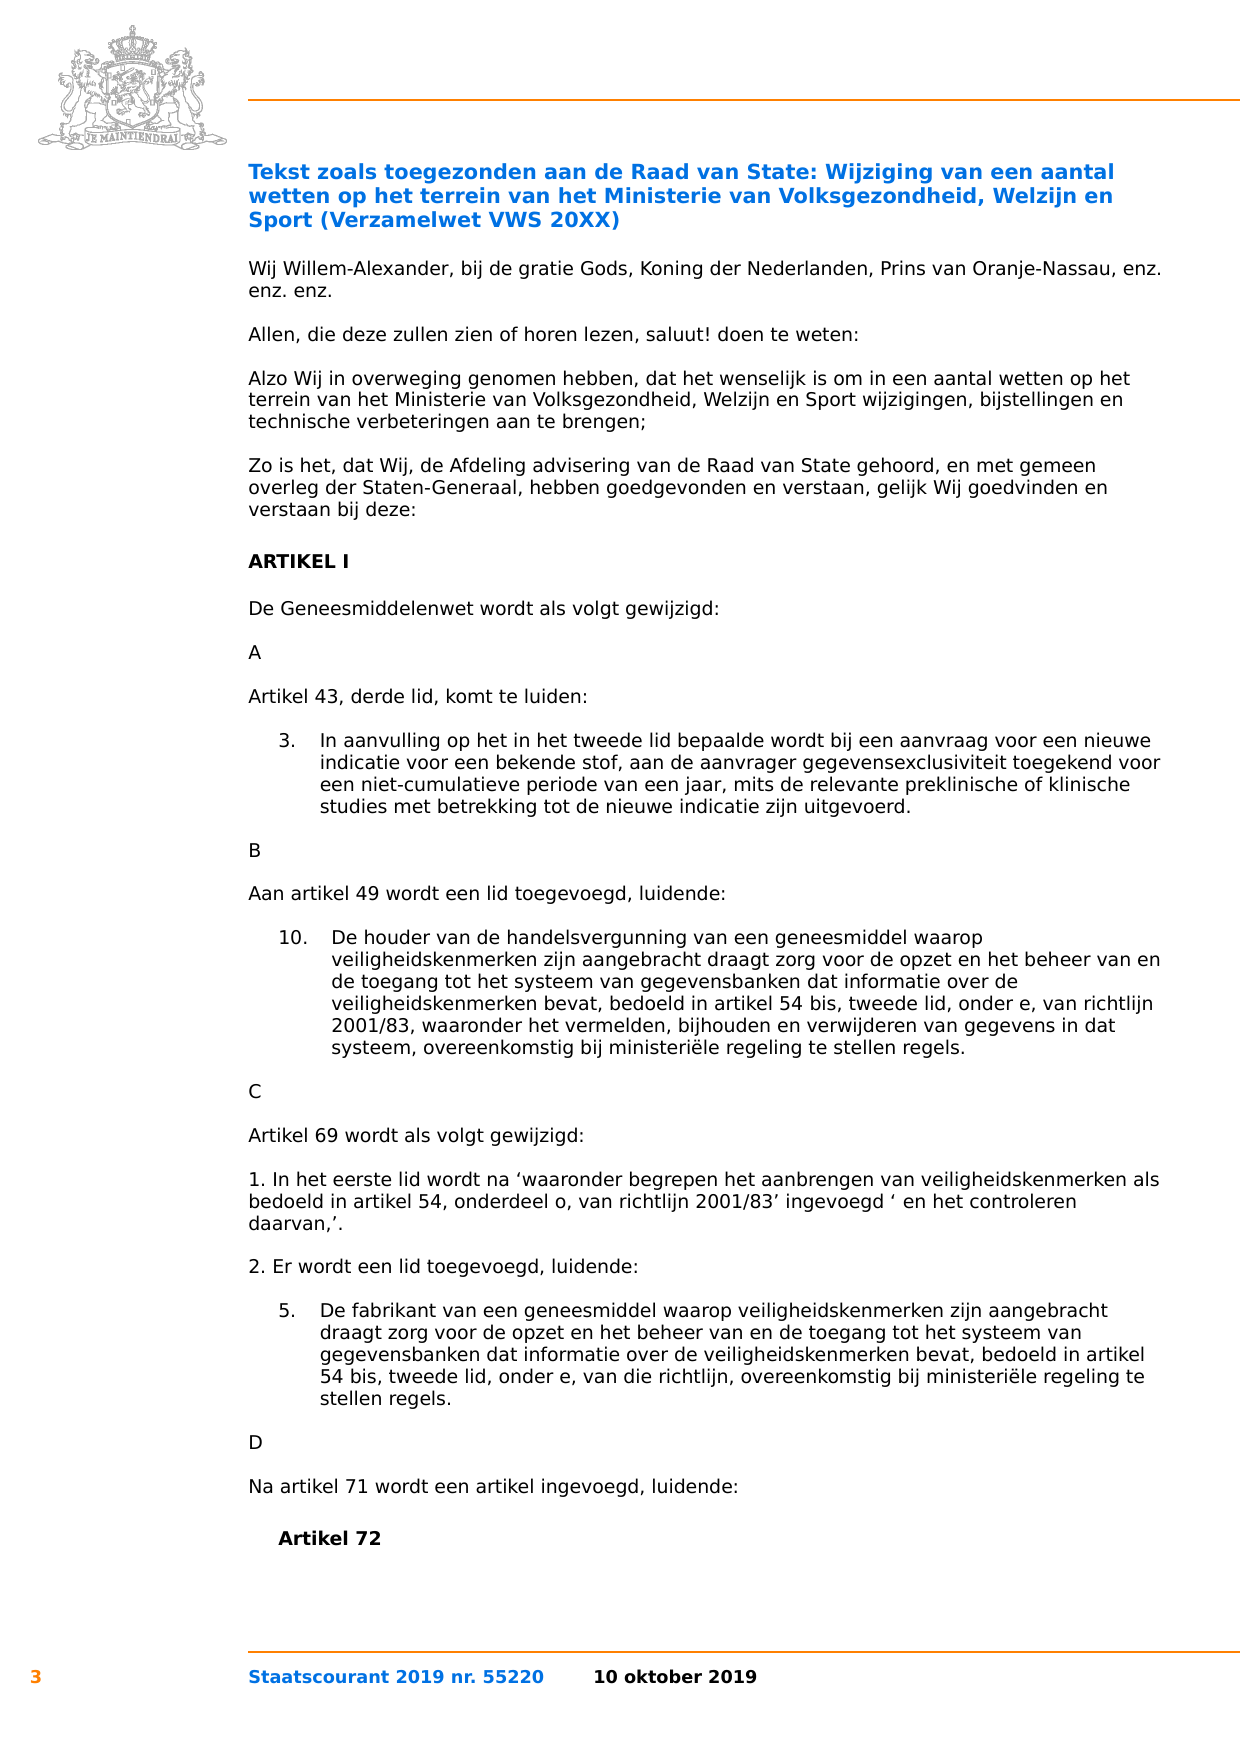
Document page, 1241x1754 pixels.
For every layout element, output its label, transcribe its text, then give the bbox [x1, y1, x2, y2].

text Artikel 69 wordt als volgt gewijzigd: [248, 1125, 1163, 1147]
text De Geneesmiddelenwet wordt als volgt gewijzigd: [248, 598, 1163, 620]
text Wij Willem-Alexander, bij de gratie Gods, Koning der Nederlanden, Prins van Oranje-Nassau, enz. enz. enz. [248, 258, 1163, 302]
subtitle Artikel 72 [278, 1528, 1163, 1550]
text 5. De fabrikant van een geneesmiddel waarop veiligheidskenmerken zijn aangebracht draagt zorg voor de opzet en het beheer van en de toegang tot het systeem van gegevensbanken dat informatie over de veiligheidskenmerken bevat, bedoeld in artikel 54 bis, tweede lid, onder e, van die richtlijn, overeenkomstig bij ministeriële regeling te stellen regels. [278, 1300, 1163, 1410]
subtitle Tekst zoals toegezonden aan de Raad van State: Wijziging van een aantal wetten op het terrein van het Ministerie van Volksgezondheid, Welzijn en Sport (Verzamelwet VWS 20XX) [248, 160, 1163, 233]
text 1. In het eerste lid wordt na ‘waaronder begrepen het aanbrengen van veiligheidskenmerken als bedoeld in artikel 54, onderdeel o, van richtlijn 2001/83’ ingevoegd ‘ en het controleren daarvan,’. [248, 1169, 1163, 1234]
text 10. De houder van de handelsvergunning van een geneesmiddel waarop veiligheidskenmerken zijn aangebracht draagt zorg voor de opzet en het beheer van en de toegang tot het systeem van gegevensbanken dat informatie over de veiligheidskenmerken bevat, bedoeld in artikel 54 bis, tweede lid, onder e, van richtlijn 2001/83, waaronder het vermelden, bijhouden en verwijderen van gegevens in dat systeem, overeenkomstig bij ministeriële regeling te stellen regels. [278, 927, 1163, 1059]
text 2. Er wordt een lid toegevoegd, luidende: [248, 1256, 1163, 1278]
text Allen, die deze zullen zien of horen lezen, saluut! doen te weten: [248, 323, 1163, 346]
text A [248, 642, 1163, 664]
text Aan artikel 49 wordt een lid toegevoegd, luidende: [248, 883, 1163, 905]
text C [248, 1081, 1163, 1103]
text Alzo Wij in overweging genomen hebben, dat het wenselijk is om in een aantal wetten op het terrein van het Ministerie van Volksgezondheid, Welzijn en Sport wijzigingen, bijstellingen en technische verbeteringen aan te brengen; [248, 367, 1163, 433]
text B [248, 839, 1163, 861]
text Zo is het, dat Wij, de Afdeling advisering van de Raad van State gehoord, en met gemeen overleg der Staten-Generaal, hebben goedgevonden en verstaan, gelijk Wij goedvinden en verstaan bij deze: [248, 455, 1163, 521]
text Artikel 43, derde lid, komt te luiden: [248, 686, 1163, 708]
text 3. In aanvulling op het in het tweede lid bepaalde wordt bij een aanvraag voor een nieuwe indicatie voor een bekende stof, aan de aanvrager gegevensexclusiviteit toegekend voor een niet-cumulatieve periode van een jaar, mits de relevante preklinische of klinische studies met betrekking tot de nieuwe indicatie zijn uitgevoerd. [278, 730, 1163, 818]
text D [248, 1432, 1163, 1454]
text Na artikel 71 wordt een artikel ingevoegd, luidende: [248, 1476, 1163, 1498]
picture [38, 25, 227, 150]
subtitle ARTIKEL I [248, 551, 1163, 573]
